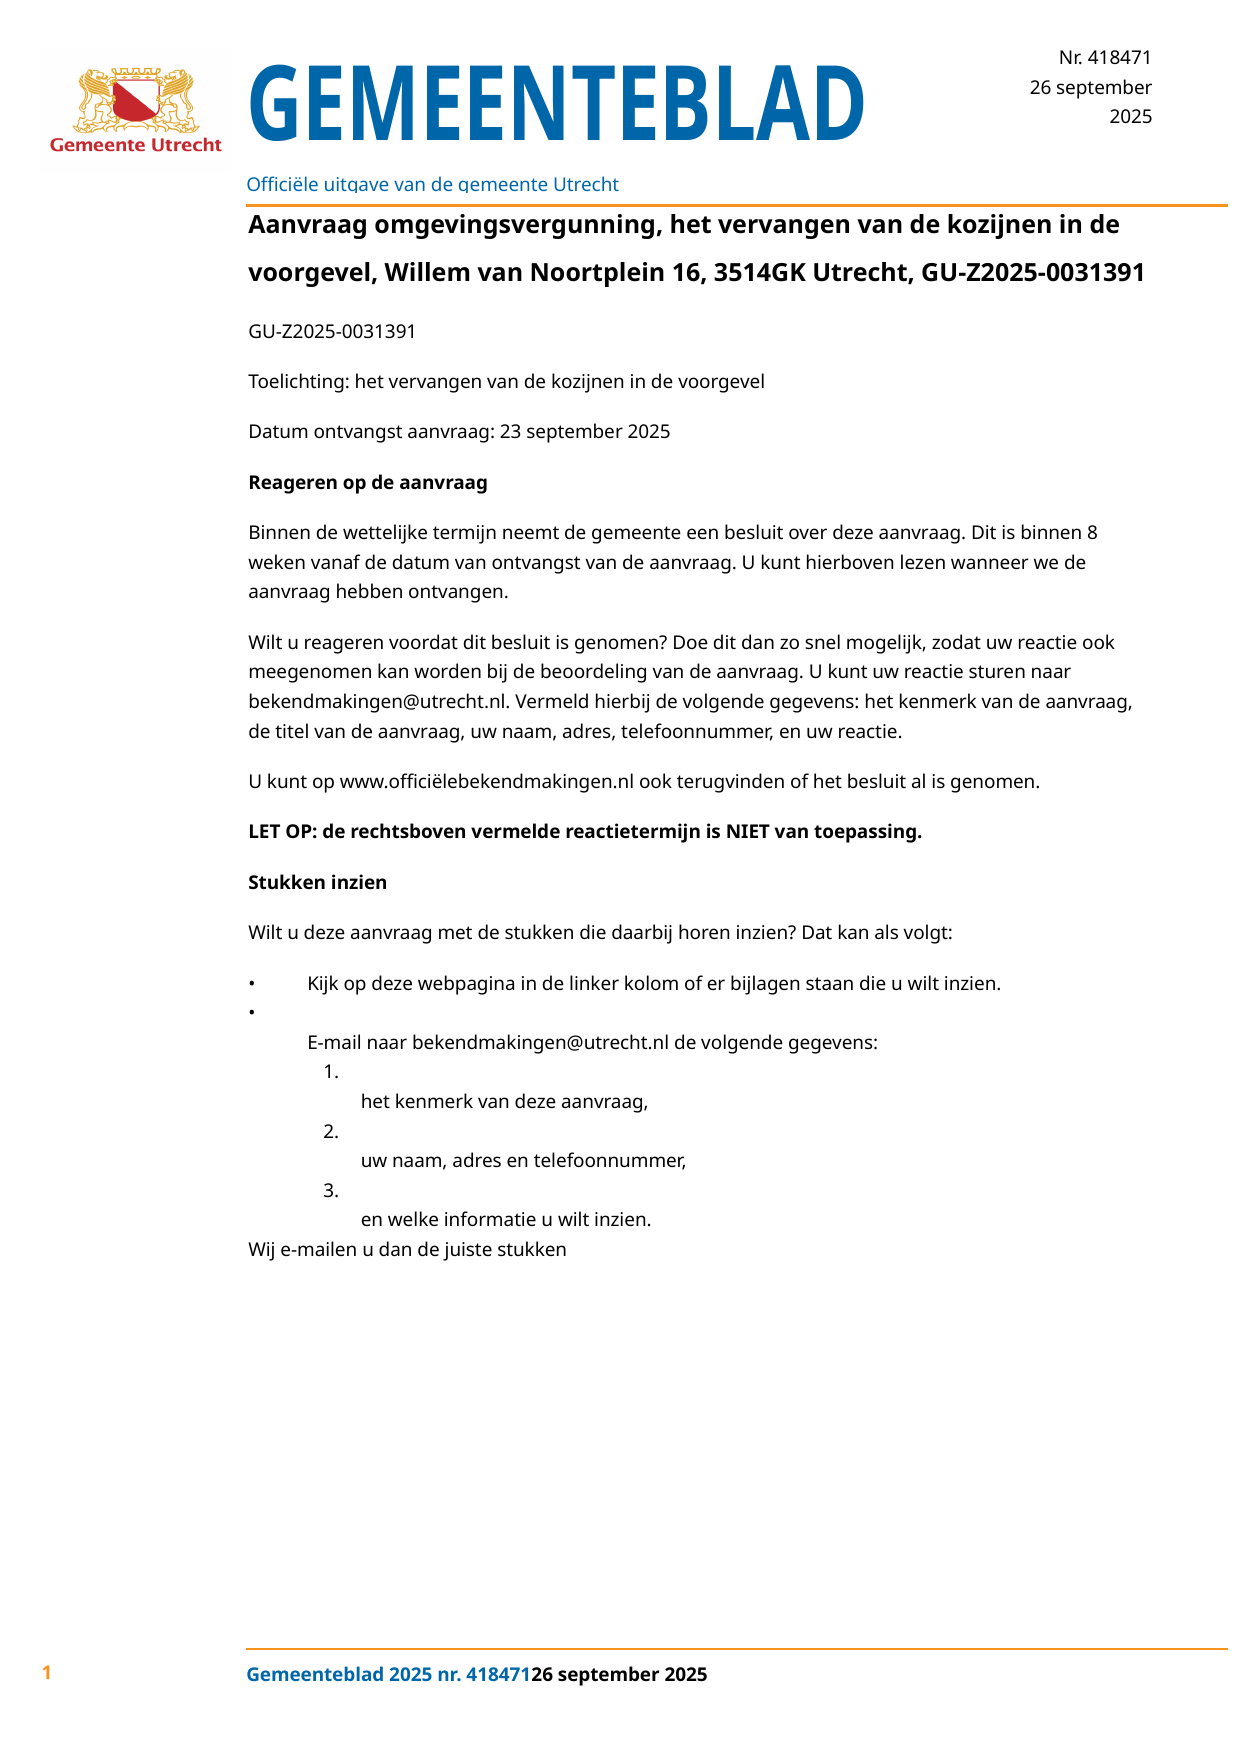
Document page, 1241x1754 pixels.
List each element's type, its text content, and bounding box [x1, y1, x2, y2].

text Aanvraag omgevingsvergunning, het vervangen van de kozijnen in de voorgevel, Willem van Noortplein 16, 3514GK Utrecht, GU-Z2025-0031391 [248, 207, 1152, 288]
list E-mail naar bekendmakingen@utrecht.nl de volgende gegevens: [248, 1029, 1152, 1055]
text U kunt op www.officiëlebekendmakingen.nl ook terugvinden of het besluit al is genomen. [248, 768, 1152, 794]
list en welke informatie u wilt inzien. [323, 1207, 1152, 1232]
text GU-Z2025-0031391 [248, 318, 1152, 344]
text LET OP: de rechtsboven vermelde reactietermijn is NIET van toepassing. [248, 819, 1152, 844]
text Reageren op de aanvraag [248, 469, 1152, 495]
list Kijk op deze webpagina in de linker kolom of er bijlagen staan die u wilt inzien. [248, 970, 1152, 996]
text Binnen de wettelijke termijn neemt de gemeente een besluit over deze aanvraag. Dit is binnen 8 weken vanaf de datum van ontvangst van de aanvraag. U kunt hierboven lezen wanneer we de aanvraag hebben ontvangen. [248, 519, 1152, 604]
text Toelichting: het vervangen van de kozijnen in de voorgevel [248, 368, 1152, 394]
text Stukken inzien [248, 869, 1152, 895]
text Wilt u deze aanvraag met de stukken die daarbij horen inzien? Dat kan als volgt: [248, 919, 1152, 945]
text Wilt u reageren voordat dit besluit is genomen? Doe dit dan zo snel mogelijk, zodat uw reactie ook meegenomen kan worden bij de beoordeling van de aanvraag. U kunt uw reactie sturen naar bekendmakingen@utrecht.nl. Vermeld hierbij de volgende gegevens: het kenmerk van de aanvraag, de titel van de aanvraag, uw naam, adres, telefoonnummer, en uw reactie. [248, 629, 1152, 744]
list het kenmerk van deze aanvraag, [323, 1088, 1152, 1114]
list uw naam, adres en telefoonnummer, [323, 1147, 1152, 1173]
picture [41, 47, 231, 172]
text Datum ontvangst aanvraag: 23 september 2025 [248, 419, 1152, 444]
text Wij e-mailen u dan de juiste stukken [248, 1236, 1152, 1262]
